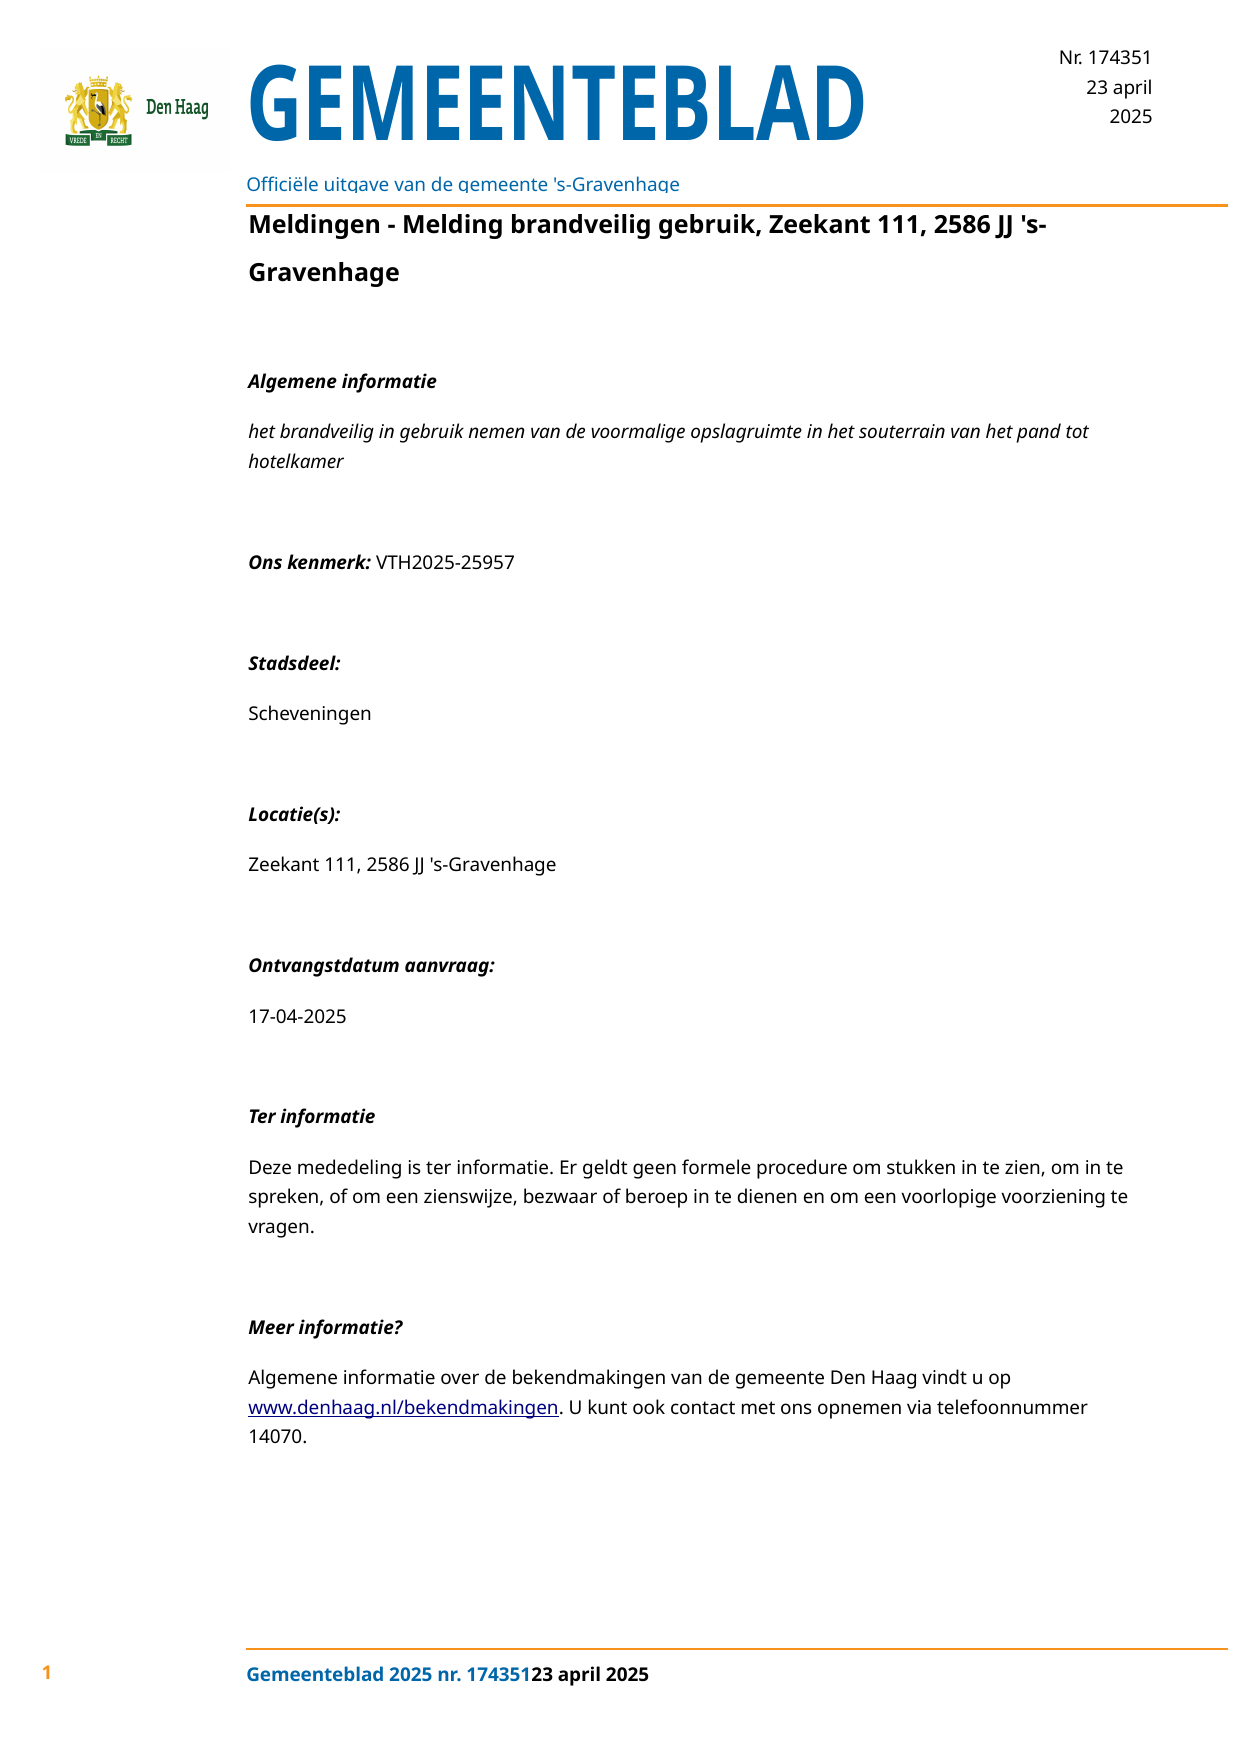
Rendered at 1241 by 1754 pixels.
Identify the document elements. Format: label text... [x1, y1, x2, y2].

picture [41, 47, 231, 172]
text Algemene informatie [248, 368, 1152, 394]
text Zeekant 111, 2586 JJ 's-Gravenhage [248, 852, 1152, 877]
text Meldingen - Melding brandveilig gebruik, Zeekant 111, 2586 JJ 's-Gravenhage [248, 207, 1152, 288]
text Deze mededeling is ter informatie. Er geldt geen formele procedure om stukken in te zien, om in te spreken, of om een zienswijze, bezwaar of beroep in te dienen en om een voorlopige voorziening te vragen. [248, 1154, 1152, 1239]
text Meer informatie? [248, 1314, 1152, 1340]
text het brandveilig in gebruik nemen van de voormalige opslagruimte in het souterrain van het pand tot hotelkamer [248, 419, 1152, 474]
text 17-04-2025 [248, 1003, 1152, 1029]
text Algemene informatie over de bekendmakingen van de gemeente Den Haag vindt u op www.denhaag.nl/bekendmakingen. U kunt ook contact met ons opnemen via telefoonnummer 14070. [248, 1364, 1152, 1449]
text Ontvangstdatum aanvraag: [248, 952, 1152, 978]
text Locatie(s): [248, 801, 1152, 827]
text Stadsdeel: [248, 650, 1152, 676]
text Scheveningen [248, 700, 1152, 726]
text Ons kenmerk: VTH2025-25957 [248, 549, 1152, 575]
text Ter informatie [248, 1104, 1152, 1129]
